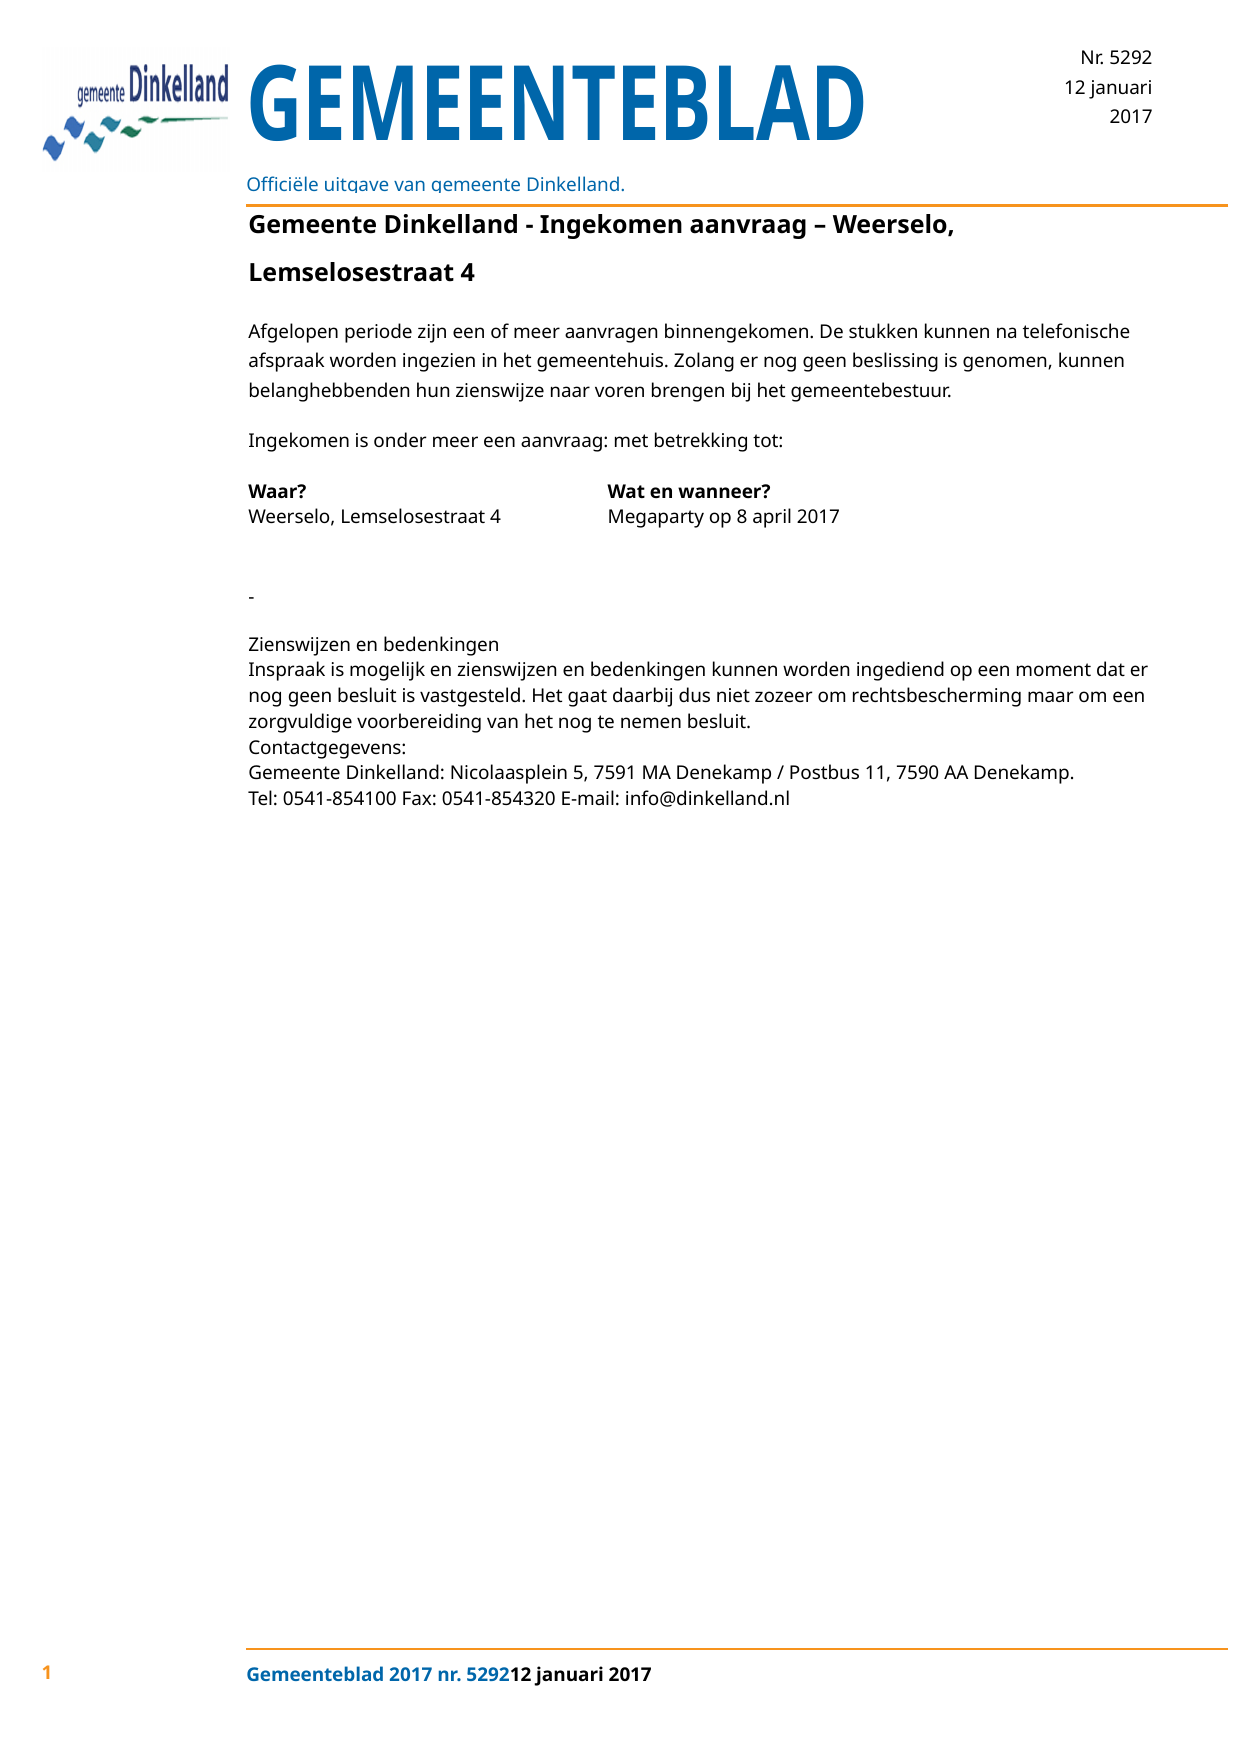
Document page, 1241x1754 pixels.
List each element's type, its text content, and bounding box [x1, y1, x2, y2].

text Zienswijzen en bedenkingen [248, 631, 1152, 657]
text Tel: 0541-854100 Fax: 0541-854320 E-mail: info@dinkelland.nl [248, 785, 1152, 811]
text Afgelopen periode zijn een of meer aanvragen binnengekomen. De stukken kunnen na telefonische afspraak worden ingezien in het gemeentehuis. Zolang er nog geen beslissing is genomen, kunnen belanghebbenden hun zienswijze naar voren brengen bij het gemeentebestuur. [248, 318, 1152, 403]
text Inspraak is mogelijk en zienswijzen en bedenkingen kunnen worden ingediend op een moment dat er nog geen besluit is vastgesteld. Het gaat daarbij dus niet zozeer om rechtsbescherming maar om een zorgvuldige voorbereiding van het nog te nemen besluit. [248, 657, 1152, 734]
text - [248, 583, 1152, 609]
text Contactgegevens: [248, 734, 1152, 759]
text Gemeente Dinkelland: Nicolaasplein 5, 7591 MA Denekamp / Postbus 11, 7590 AA Denekamp. [248, 759, 1152, 785]
text Gemeente Dinkelland - Ingekomen aanvraag – Weerselo, Lemselosestraat 4 [248, 207, 1152, 288]
picture [41, 47, 231, 172]
text Ingekomen is onder meer een aanvraag: met betrekking tot: [248, 427, 1152, 453]
table_cell Weerselo, Lemselosestraat 4 [248, 504, 607, 529]
table_header Wat en wanneer? [608, 478, 1152, 504]
table_header Waar? [248, 478, 607, 504]
table_cell Megaparty op 8 april 2017 [608, 504, 1152, 529]
